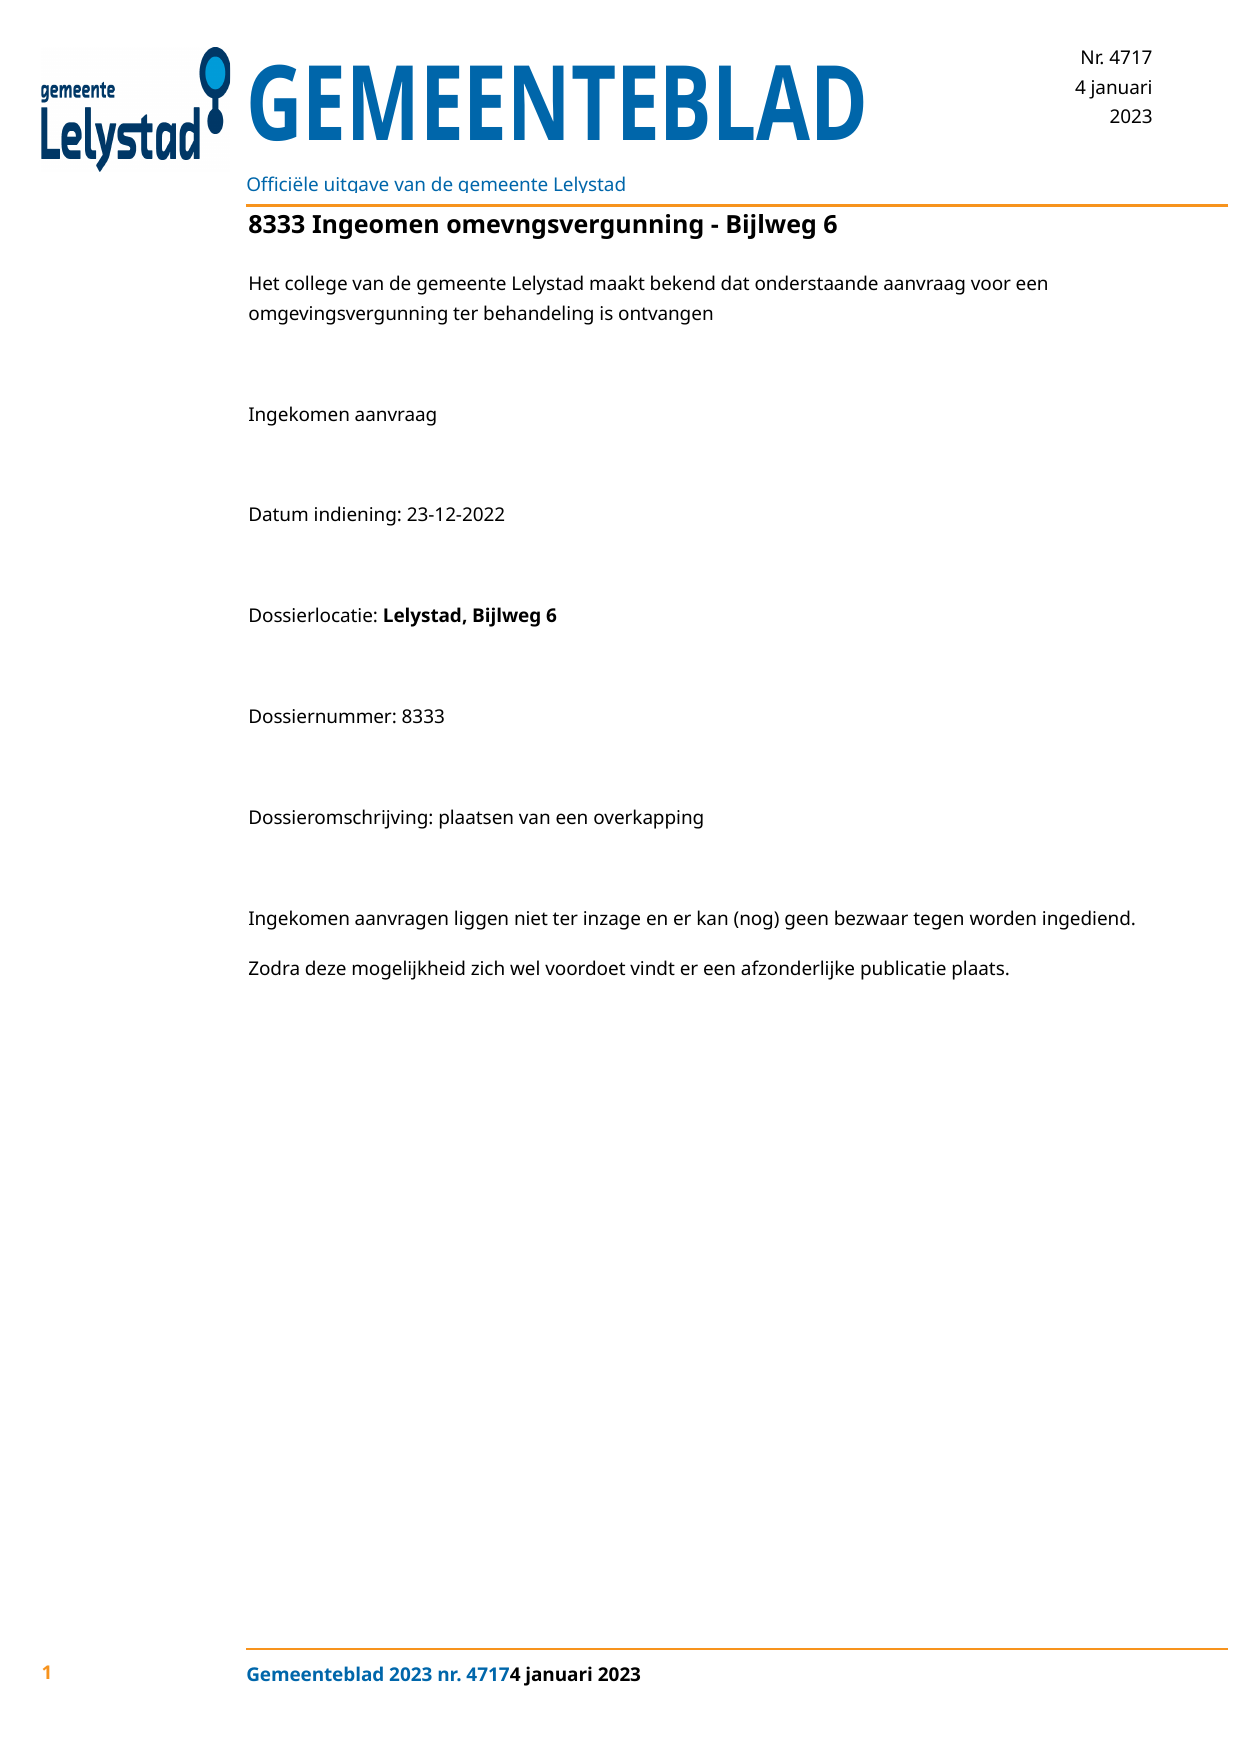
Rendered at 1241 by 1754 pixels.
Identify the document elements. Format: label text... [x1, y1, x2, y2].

text Dossiernummer: 8333 [248, 703, 1152, 729]
text 8333 Ingeomen omevngsvergunning - Bijlweg 6 [248, 207, 1152, 241]
text Dossieromschrijving: plaatsen van een overkapping [248, 804, 1152, 830]
text Datum indiening: 23-12-2022 [248, 502, 1152, 527]
picture [41, 47, 231, 172]
text Ingekomen aanvragen liggen niet ter inzage en er kan (nog) geen bezwaar tegen worden ingediend. [248, 905, 1152, 931]
text Dossierlocatie: Lelystad, Bijlweg 6 [248, 602, 1152, 628]
text Ingekomen aanvraag [248, 401, 1152, 426]
text Het college van de gemeente Lelystad maakt bekend dat onderstaande aanvraag voor een omgevingsvergunning ter behandeling is ontvangen [248, 270, 1152, 326]
text Zodra deze mogelijkheid zich wel voordoet vindt er een afzonderlijke publicatie plaats. [248, 955, 1152, 981]
